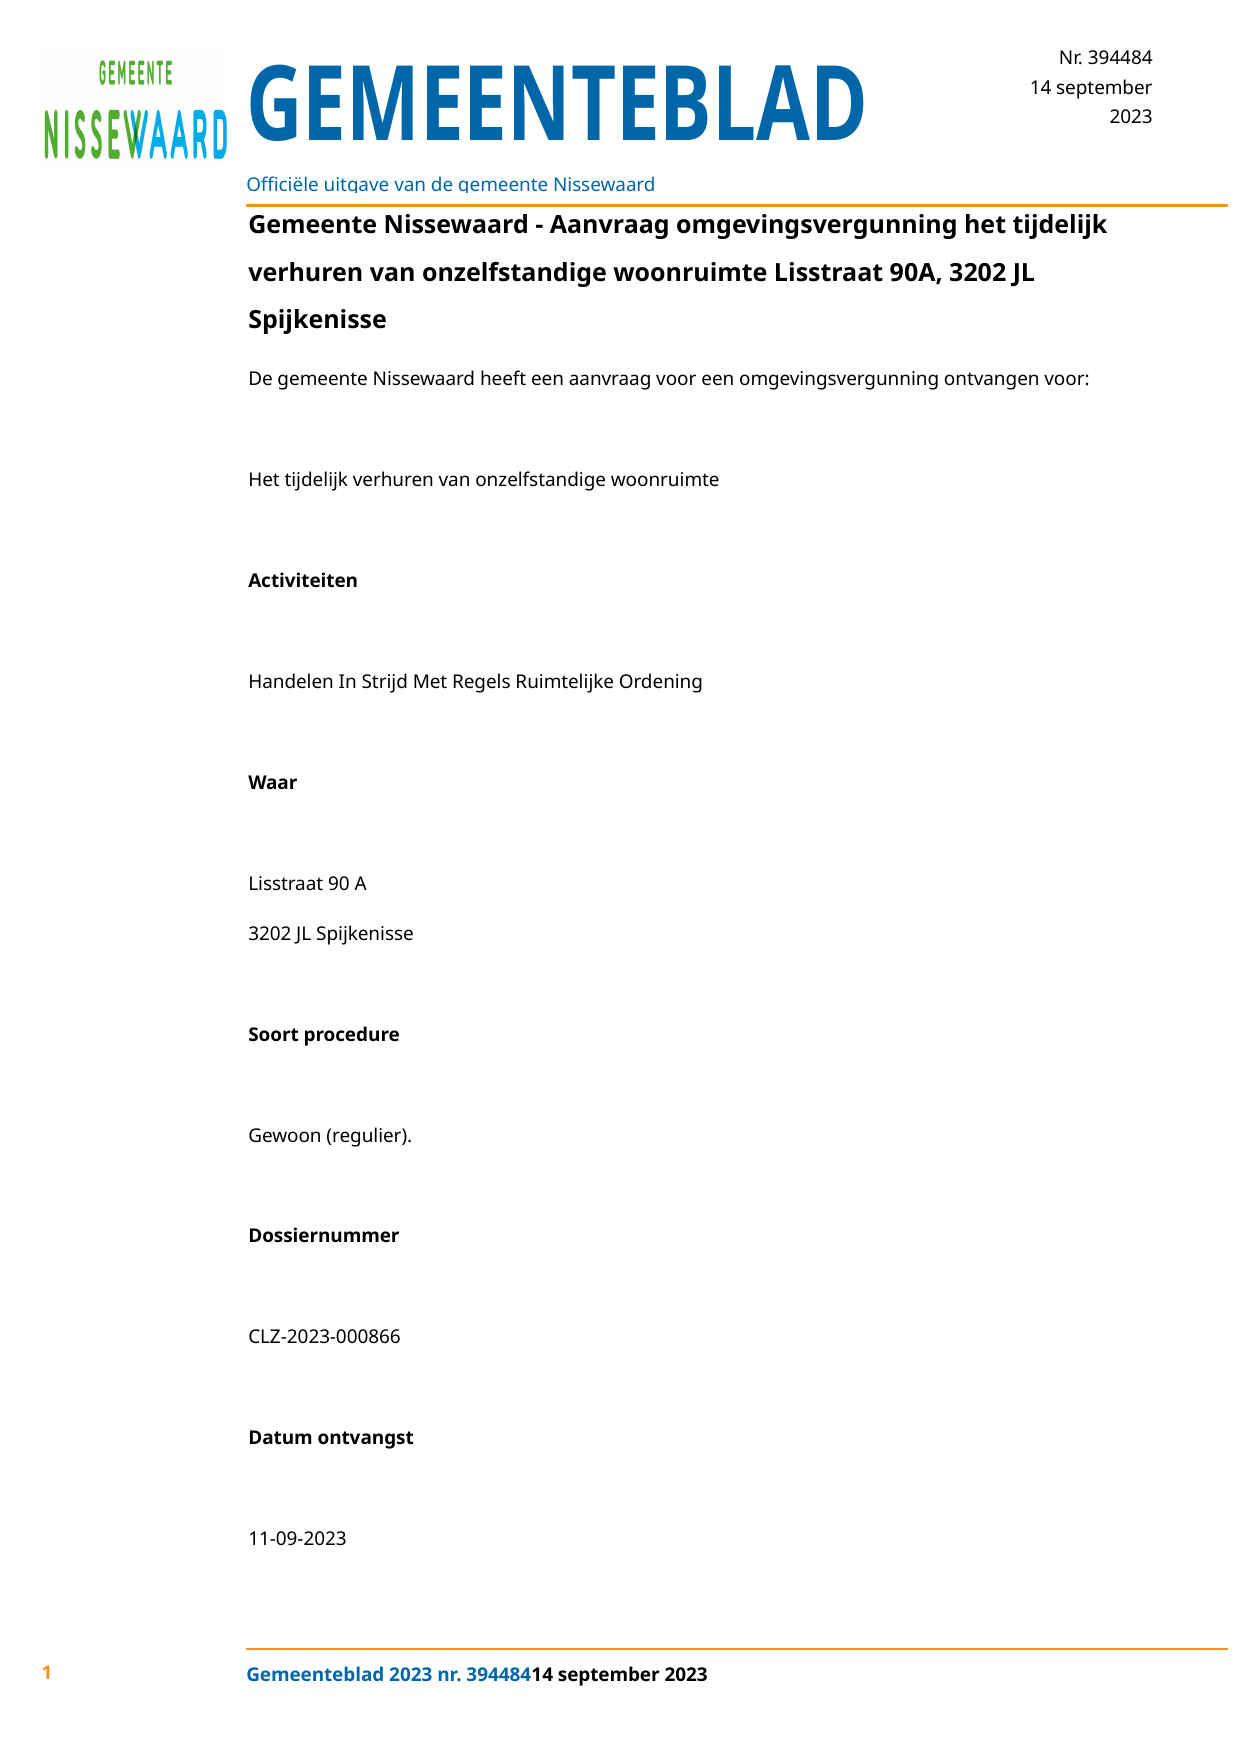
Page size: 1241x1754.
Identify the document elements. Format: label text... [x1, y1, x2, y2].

text Soort procedure [248, 1021, 1152, 1047]
text Lisstraat 90 A [248, 870, 1152, 895]
text De gemeente Nissewaard heeft een aanvraag voor een omgevingsvergunning ontvangen voor: [248, 366, 1152, 391]
text Dossiernummer [248, 1223, 1152, 1248]
text Handelen In Strijd Met Regels Ruimtelijke Ordening [248, 668, 1152, 694]
text Datum ontvangst [248, 1424, 1152, 1450]
text Activiteiten [248, 567, 1152, 593]
text CLZ-2023-000866 [248, 1323, 1152, 1349]
text 3202 JL Spijkenisse [248, 920, 1152, 946]
text Gemeente Nissewaard - Aanvraag omgevingsvergunning het tijdelijk verhuren van onzelfstandige woonruimte Lisstraat 90A, 3202 JL Spijkenisse [248, 207, 1152, 336]
text Gewoon (regulier). [248, 1122, 1152, 1147]
picture [41, 47, 231, 172]
text Het tijdelijk verhuren van onzelfstandige woonruimte [248, 466, 1152, 492]
text Waar [248, 769, 1152, 794]
text 11-09-2023 [248, 1525, 1152, 1551]
